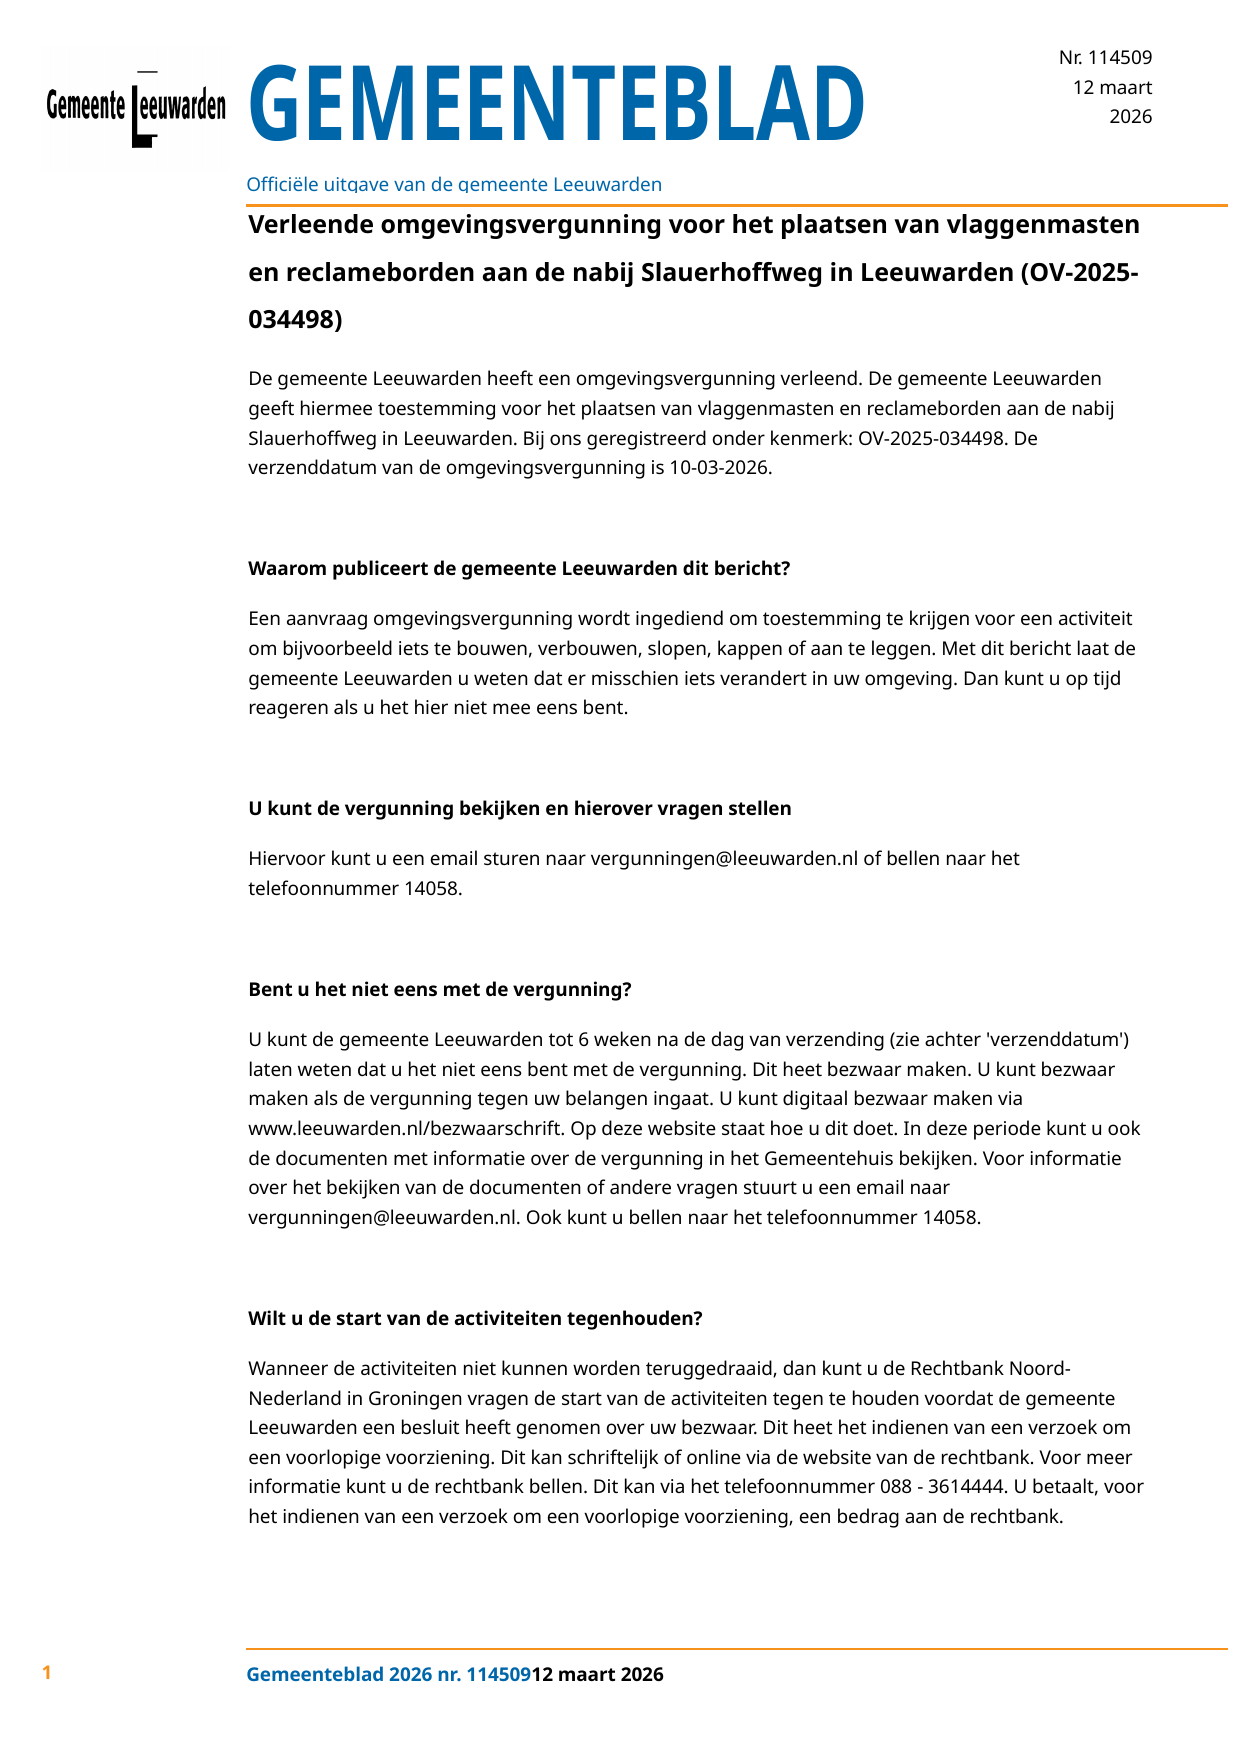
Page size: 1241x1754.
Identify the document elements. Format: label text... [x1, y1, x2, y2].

picture [41, 47, 231, 172]
text Hiervoor kunt u een email sturen naar vergunningen@leeuwarden.nl of bellen naar het telefoonnummer 14058. [248, 846, 1152, 901]
text U kunt de gemeente Leeuwarden tot 6 weken na de dag van verzending (zie achter 'verzenddatum') laten weten dat u het niet eens bent met de vergunning. Dit heet bezwaar maken. U kunt bezwaar maken als de vergunning tegen uw belangen ingaat. U kunt digitaal bezwaar maken via www.leeuwarden.nl/bezwaarschrift. Op deze website staat hoe u dit doet. In deze periode kunt u ook de documenten met informatie over de vergunning in het Gemeentehuis bekijken. Voor informatie over het bekijken van de documenten of andere vragen stuurt u een email naar vergunningen@leeuwarden.nl. Ook kunt u bellen naar het telefoonnummer 14058. [248, 1026, 1152, 1229]
text De gemeente Leeuwarden heeft een omgevingsvergunning verleend. De gemeente Leeuwarden geeft hiermee toestemming voor het plaatsen van vlaggenmasten en reclameborden aan de nabij Slauerhoffweg in Leeuwarden. Bij ons geregistreerd onder kenmerk: OV-2025-034498. De verzenddatum van de omgevingsvergunning is 10-03-2026. [248, 366, 1152, 480]
text U kunt de vergunning bekijken en hierover vragen stellen [248, 795, 1152, 821]
text Een aanvraag omgevingsvergunning wordt ingediend om toestemming te krijgen voor een activiteit om bijvoorbeeld iets te bouwen, verbouwen, slopen, kappen of aan te leggen. Met dit bericht laat de gemeente Leeuwarden u weten dat er misschien iets verandert in uw omgeving. Dan kunt u op tijd reageren als u het hier niet mee eens bent. [248, 606, 1152, 720]
text Wilt u de start van de activiteiten tegenhouden? [248, 1305, 1152, 1330]
text Wanneer de activiteiten niet kunnen worden teruggedraaid, dan kunt u de Rechtbank Noord-Nederland in Groningen vragen de start van de activiteiten tegen te houden voordat de gemeente Leeuwarden een besluit heeft genomen over uw bezwaar. Dit heet het indienen van een verzoek om een voorlopige voorziening. Dit kan schriftelijk of online via de website van de rechtbank. Voor meer informatie kunt u de rechtbank bellen. Dit kan via het telefoonnummer 088 - 3614444. U betaalt, voor het indienen van een verzoek om een voorlopige voorziening, een bedrag aan de rechtbank. [248, 1355, 1152, 1529]
text Verleende omgevingsvergunning voor het plaatsen van vlaggenmasten en reclameborden aan de nabij Slauerhoffweg in Leeuwarden (OV-2025-034498) [248, 207, 1152, 336]
text Waarom publiceert de gemeente Leeuwarden dit bericht? [248, 555, 1152, 581]
text Bent u het niet eens met de vergunning? [248, 976, 1152, 1002]
